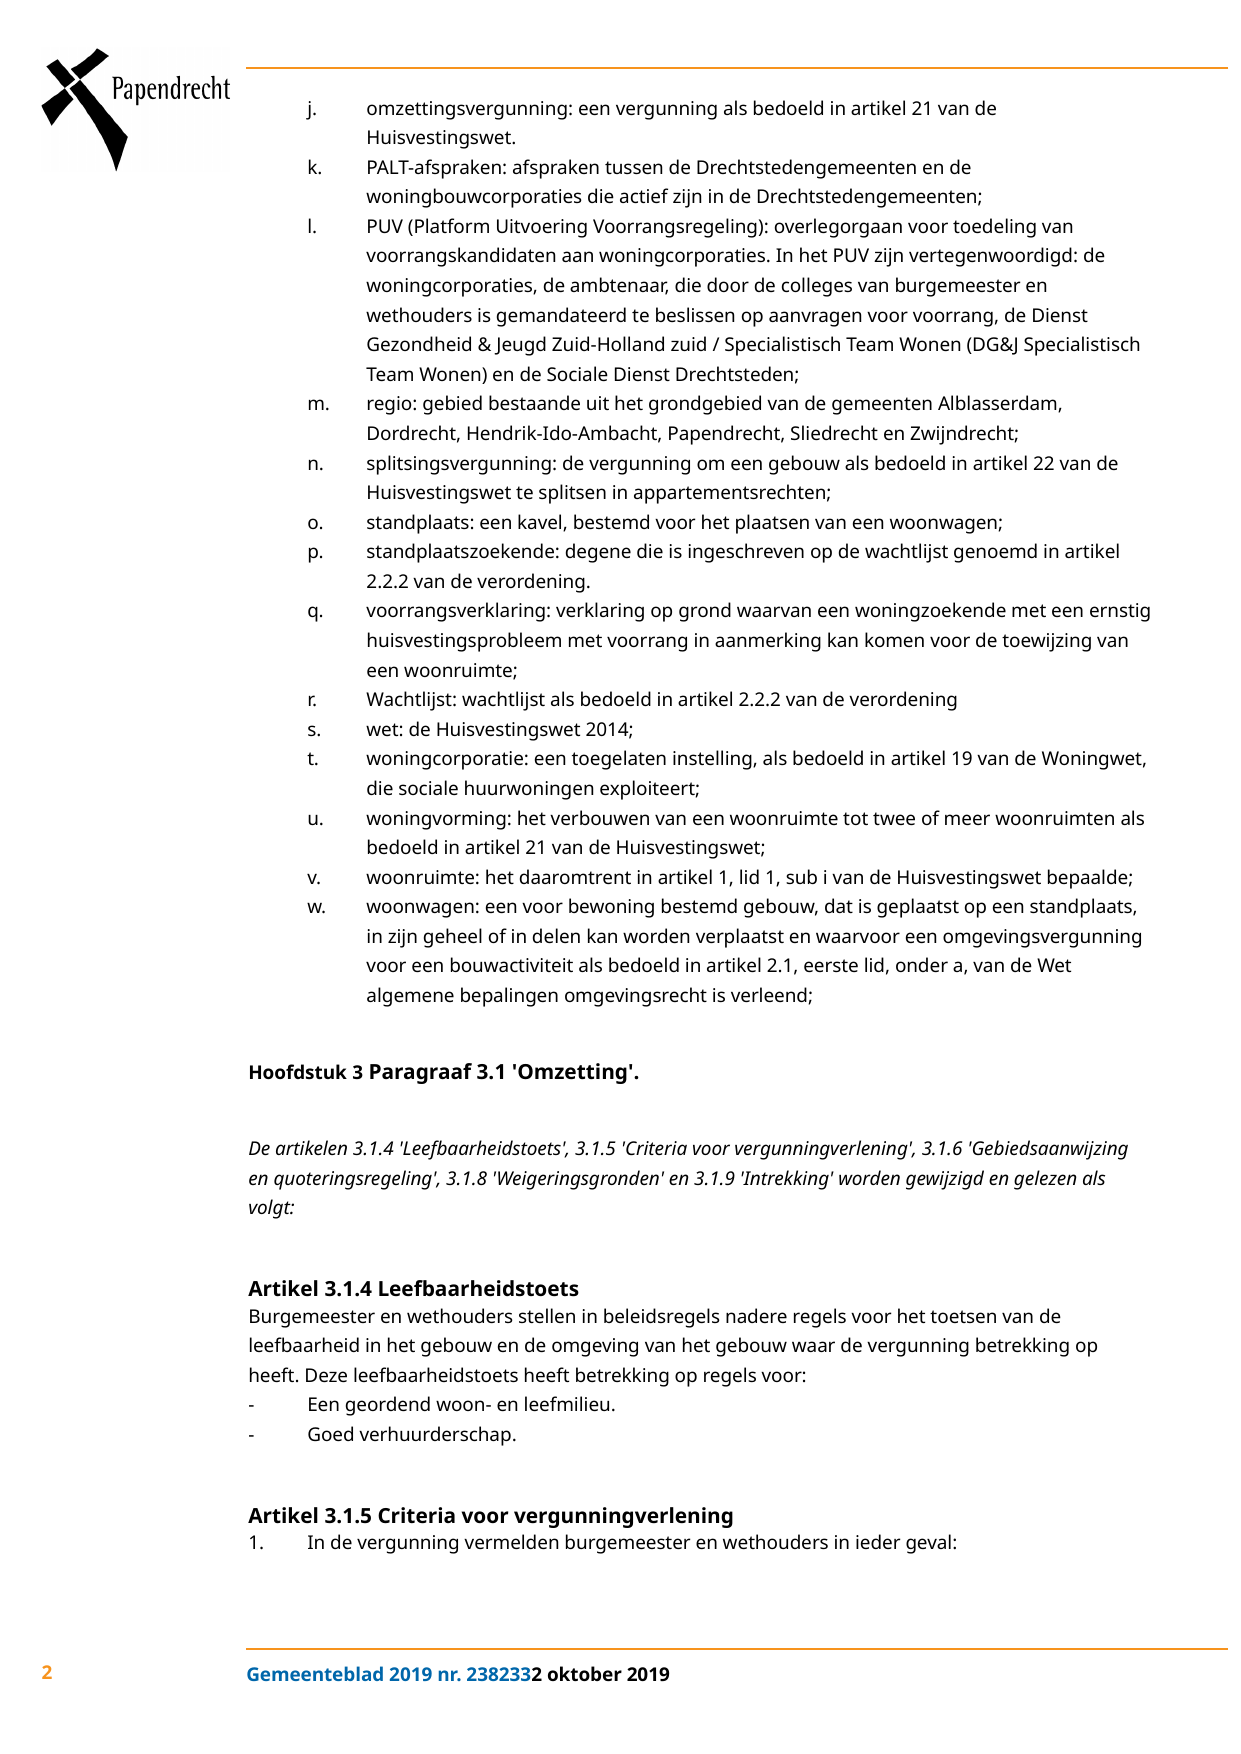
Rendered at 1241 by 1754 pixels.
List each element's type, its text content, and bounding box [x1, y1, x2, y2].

list Een geordend woon- en leefmilieu. [248, 1392, 1152, 1417]
list voorrangsverklaring: verklaring op grond waarvan een woningzoekende met een ernstig huisvestingsprobleem met voorrang in aanmerking kan komen voor de toewijzing van een woonruimte; [307, 598, 1152, 683]
text Artikel 3.1.4 Leefbaarheidstoets [248, 1274, 1152, 1303]
list splitsingsvergunning: de vergunning om een gebouw als bedoeld in artikel 22 van de Huisvestingswet te splitsen in appartementsrechten; [307, 450, 1152, 505]
list PUV (Platform Uitvoering Voorrangsregeling): overlegorgaan voor toedeling van voorrangskandidaten aan woningcorporaties. In het PUV zijn vertegenwoordigd: de woningcorporaties, de ambtenaar, die door de colleges van burgemeester en wethouders is gemandateerd te beslissen op aanvragen voor voorrang, de Dienst Gezondheid & Jeugd Zuid-Holland zuid / Specialistisch Team Wonen (DG&J Specialistisch Team Wonen) en de Sociale Dienst Drechtsteden; [307, 213, 1152, 387]
list regio: gebied bestaande uit het grondgebied van de gemeenten Alblasserdam, Dordrecht, Hendrik-Ido-Ambacht, Papendrecht, Sliedrecht en Zwijndrecht; [307, 391, 1152, 446]
list standplaats: een kavel, bestemd voor het plaatsen van een woonwagen; [307, 509, 1152, 535]
list In de vergunning vermelden burgemeester en wethouders in ieder geval: [248, 1529, 1152, 1555]
list woonruimte: het daaromtrent in artikel 1, lid 1, sub i van de Huisvestingswet bepaalde; [307, 864, 1152, 890]
text Burgemeester en wethouders stellen in beleidsregels nadere regels voor het toetsen van de leefbaarheid in het gebouw en de omgeving van het gebouw waar de vergunning betrekking op heeft. Deze leefbaarheidstoets heeft betrekking op regels voor: [248, 1303, 1152, 1388]
text De artikelen 3.1.4 'Leefbaarheidstoets', 3.1.5 'Criteria voor vergunningverlening', 3.1.6 'Gebiedsaanwijzing en quoteringsregeling', 3.1.8 'Weigeringsgronden' en 3.1.9 'Intrekking' worden gewijzigd en gelezen als volgt: [248, 1135, 1152, 1220]
list standplaatszoekende: degene die is ingeschreven op de wachtlijst genoemd in artikel 2.2.2 van de verordening. [307, 538, 1152, 594]
text Artikel 3.1.5 Criteria voor vergunningverlening [248, 1501, 1152, 1529]
list woonwagen: een voor bewoning bestemd gebouw, dat is geplaatst op een standplaats, in zijn geheel of in delen kan worden verplaatst en waarvoor een omgevingsvergunning voor een bouwactiviteit als bedoeld in artikel 2.1, eerste lid, onder a, van de Wet algemene bepalingen omgevingsrecht is verleend; [307, 893, 1152, 1008]
list Wachtlijst: wachtlijst als bedoeld in artikel 2.2.2 van de verordening [307, 686, 1152, 712]
list Goed verhuurderschap. [248, 1421, 1152, 1447]
list PALT-afspraken: afspraken tussen de Drechtstedengemeenten en de woningbouwcorporaties die actief zijn in de Drechtstedengemeenten; [307, 154, 1152, 209]
picture [41, 47, 231, 172]
list omzettingsvergunning: een vergunning als bedoeld in artikel 21 van de Huisvestingswet. [307, 95, 1152, 150]
list wet: de Huisvestingswet 2014; [307, 716, 1152, 742]
list woningcorporatie: een toegelaten instelling, als bedoeld in artikel 19 van de Woningwet, die sociale huurwoningen exploiteert; [307, 746, 1152, 801]
list woningvorming: het verbouwen van een woonruimte tot twee of meer woonruimten als bedoeld in artikel 21 van de Huisvestingswet; [307, 805, 1152, 860]
text Hoofdstuk 3 Paragraaf 3.1 'Omzetting'. [248, 1057, 1152, 1086]
